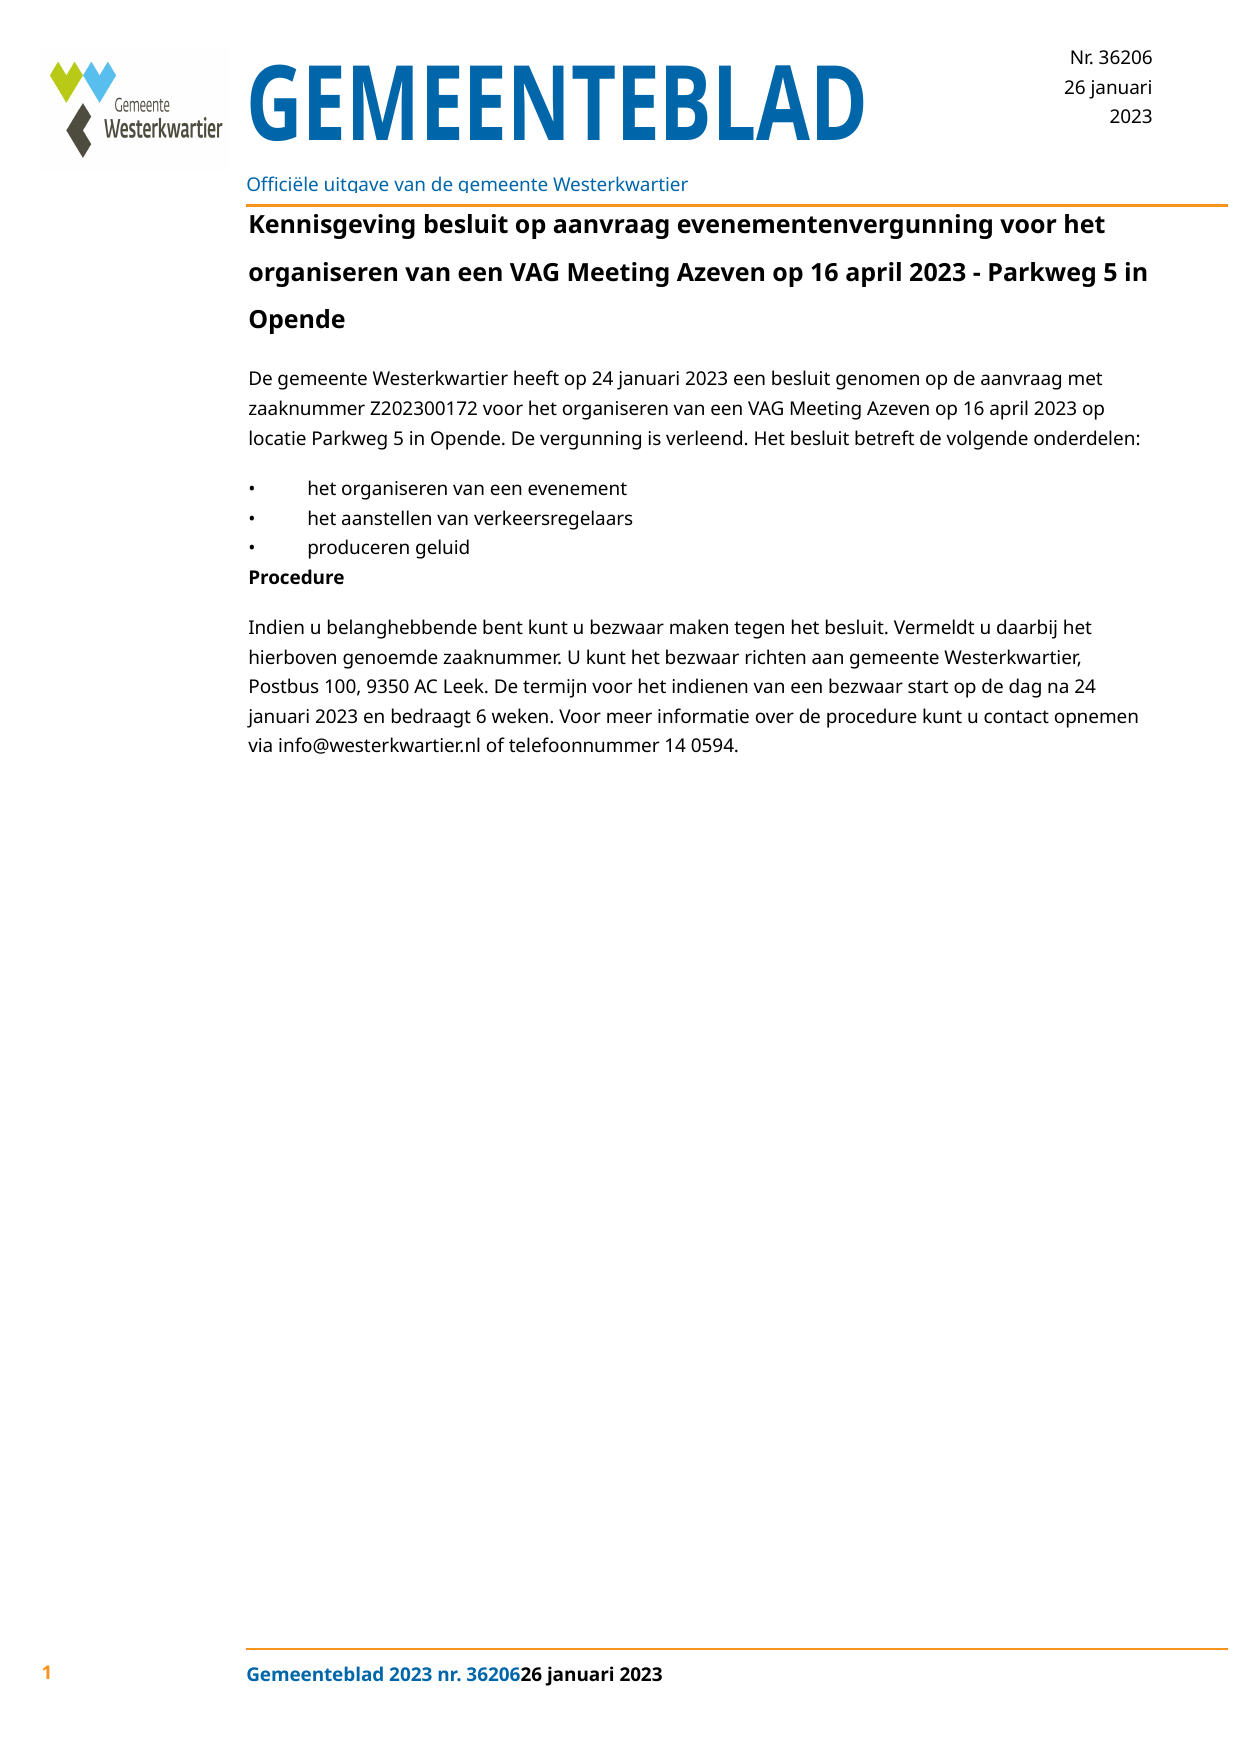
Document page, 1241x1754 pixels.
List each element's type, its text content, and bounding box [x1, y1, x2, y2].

list produceren geluid [248, 534, 1152, 560]
text Indien u belanghebbende bent kunt u bezwaar maken tegen het besluit. Vermeldt u daarbij het hierboven genoemde zaaknummer. U kunt het bezwaar richten aan gemeente Westerkwartier, Postbus 100, 9350 AC Leek. De termijn voor het indienen van een bezwaar start op de dag na 24 januari 2023 en bedraagt 6 weken. Voor meer informatie over de procedure kunt u contact opnemen via info@westerkwartier.nl of telefoonnummer 14 0594. [248, 614, 1152, 758]
list het aanstellen van verkeersregelaars [248, 505, 1152, 530]
text Procedure [248, 564, 1152, 589]
picture [41, 47, 231, 172]
list het organiseren van een evenement [248, 475, 1152, 501]
text Kennisgeving besluit op aanvraag evenementenvergunning voor het organiseren van een VAG Meeting Azeven op 16 april 2023 - Parkweg 5 in Opende [248, 207, 1152, 336]
text De gemeente Westerkwartier heeft op 24 januari 2023 een besluit genomen op de aanvraag met zaaknummer Z202300172 voor het organiseren van een VAG Meeting Azeven op 16 april 2023 op locatie Parkweg 5 in Opende. De vergunning is verleend. Het besluit betreft de volgende onderdelen: [248, 366, 1152, 450]
